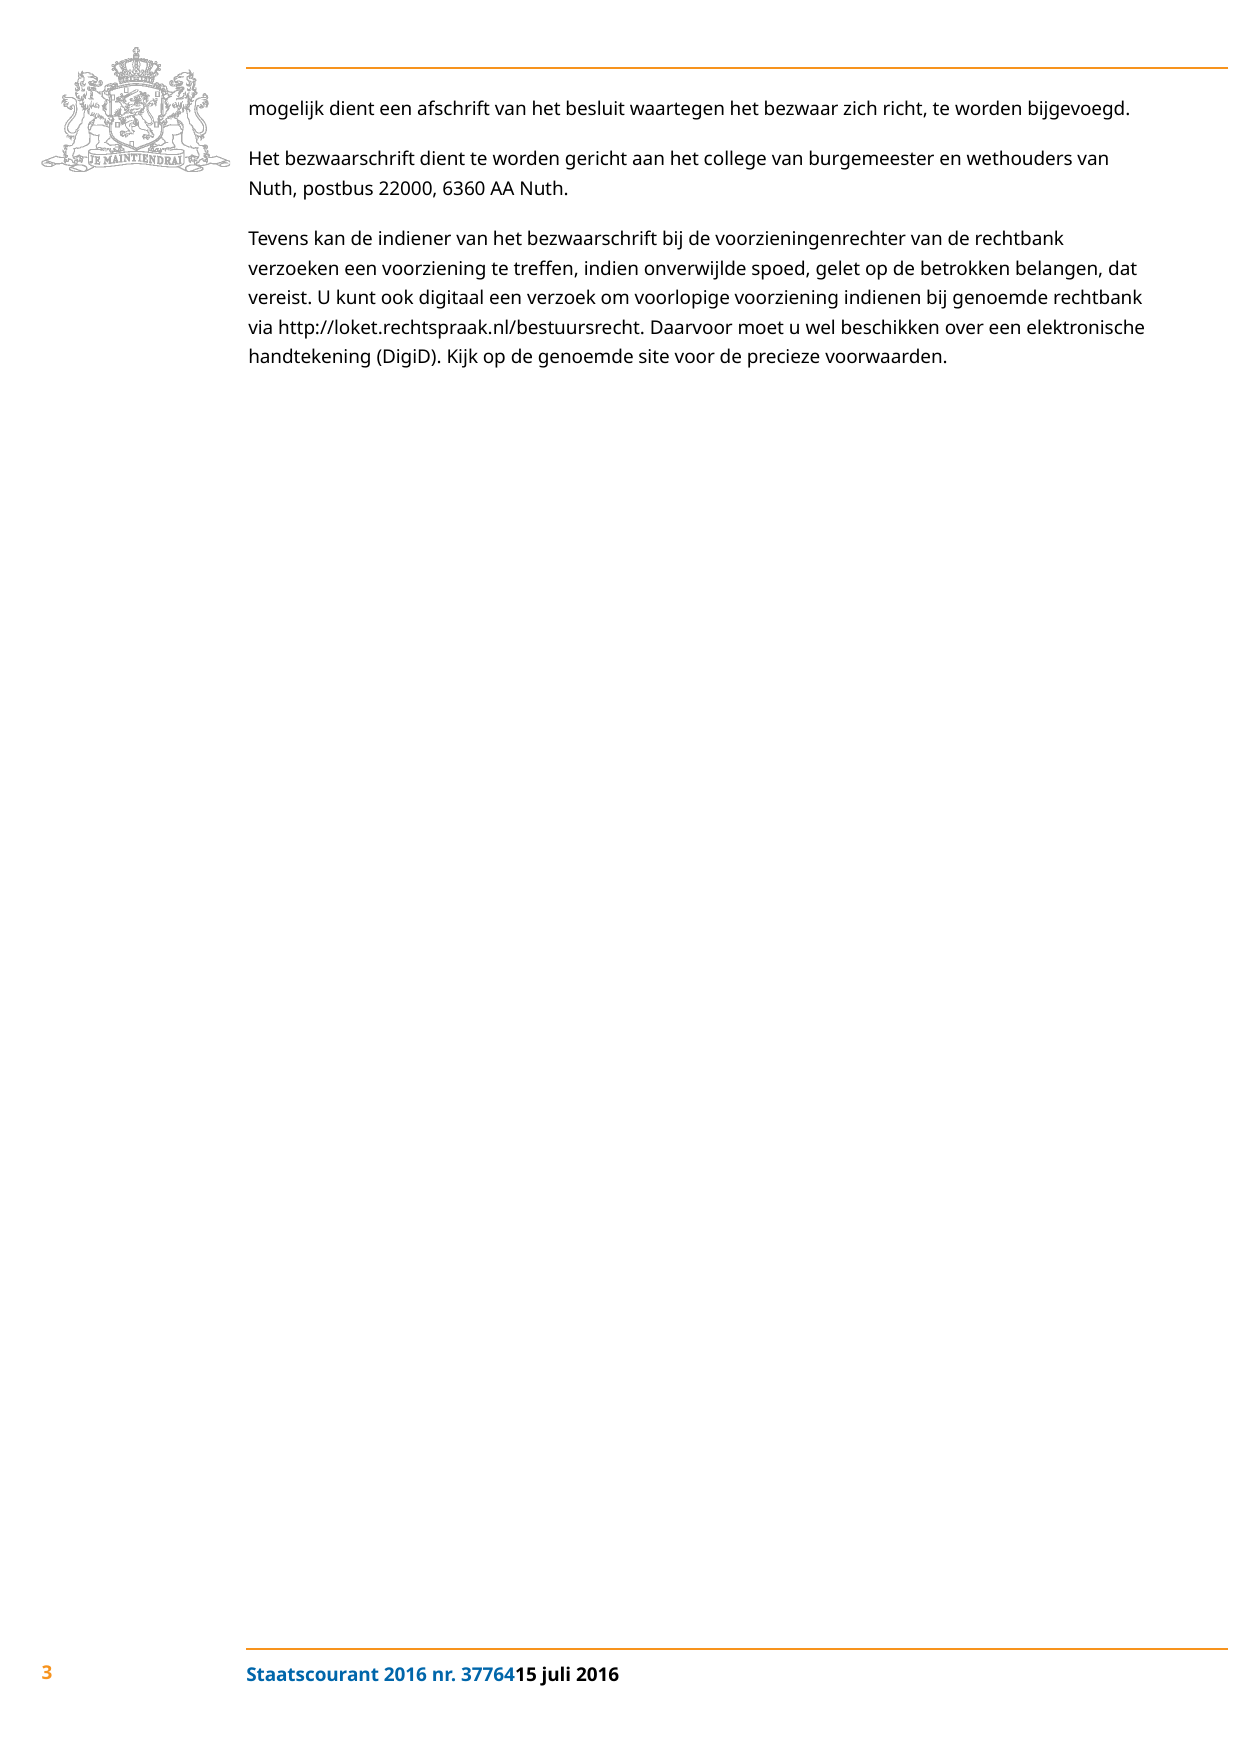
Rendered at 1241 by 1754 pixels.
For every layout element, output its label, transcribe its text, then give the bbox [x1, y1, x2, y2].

text Tevens kan de indiener van het bezwaarschrift bij de voorzieningenrechter van de rechtbank verzoeken een voorziening te treffen, indien onverwijlde spoed, gelet op de betrokken belangen, dat vereist. U kunt ook digitaal een verzoek om voorlopige voorziening indienen bij genoemde rechtbank via http://loket.rechtspraak.nl/bestuursrecht. Daarvoor moet u wel beschikken over een elektronische handtekening (DigiD). Kijk op de genoemde site voor de precieze voorwaarden. [248, 225, 1152, 369]
text mogelijk dient een afschrift van het besluit waartegen het bezwaar zich richt, te worden bijgevoegd. [248, 95, 1152, 121]
picture [41, 47, 231, 172]
text Het bezwaarschrift dient te worden gericht aan het college van burgemeester en wethouders van Nuth, postbus 22000, 6360 AA Nuth. [248, 145, 1152, 201]
